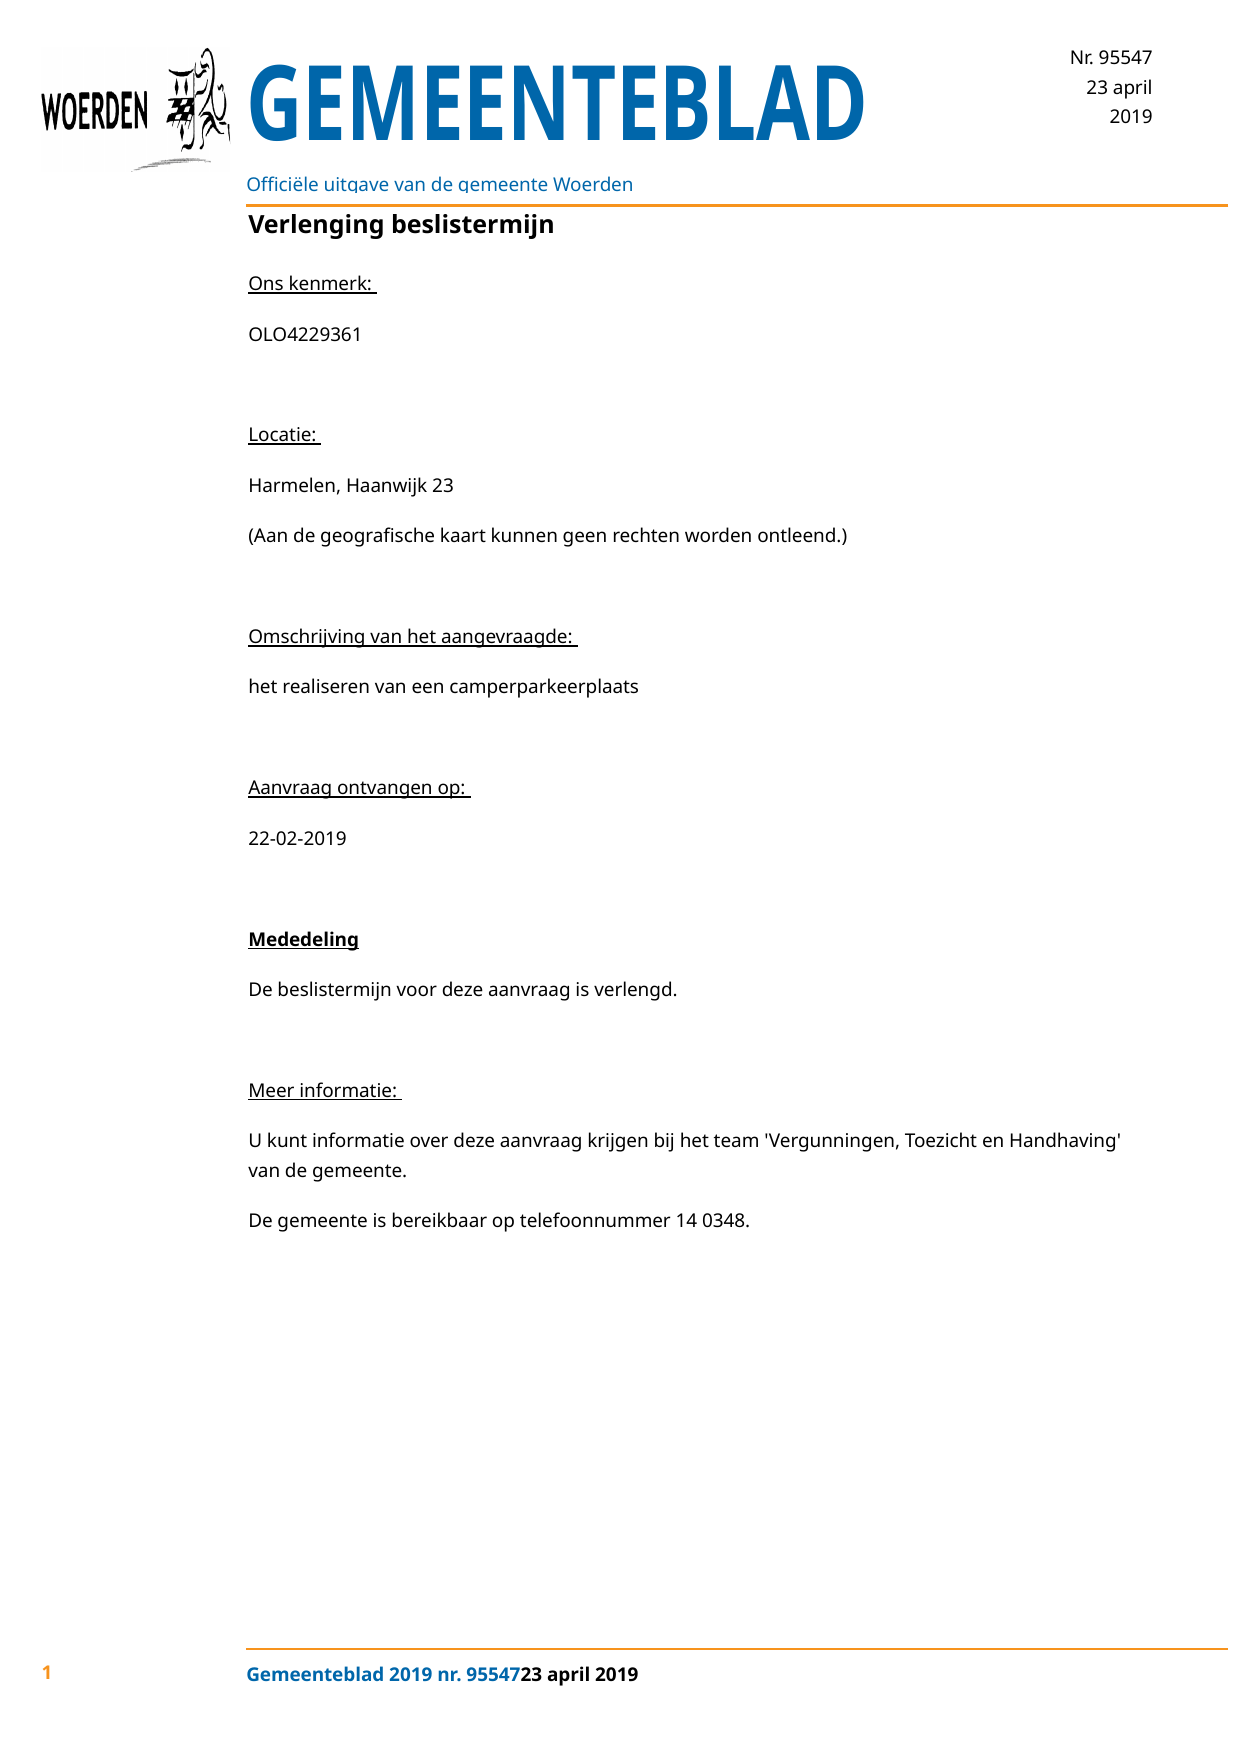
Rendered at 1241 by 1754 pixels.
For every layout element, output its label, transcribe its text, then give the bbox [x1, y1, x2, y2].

text De gemeente is bereikbaar op telefoonnummer 14 0348. [248, 1207, 1152, 1233]
text Aanvraag ontvangen op: [248, 774, 1152, 800]
text het realiseren van een camperparkeerplaats [248, 674, 1152, 699]
text OLO4229361 [248, 321, 1152, 346]
text Verlenging beslistermijn [248, 207, 1152, 241]
text Locatie: [248, 422, 1152, 447]
text 22-02-2019 [248, 825, 1152, 851]
text (Aan de geografische kaart kunnen geen rechten worden ontleend.) [248, 522, 1152, 548]
picture [41, 47, 231, 172]
text Ons kenmerk: [248, 270, 1152, 296]
text Meer informatie: [248, 1077, 1152, 1103]
text Omschrijving van het aangevraagde: [248, 623, 1152, 649]
text Mededeling [248, 926, 1152, 951]
text Harmelen, Haanwijk 23 [248, 472, 1152, 498]
text U kunt informatie over deze aanvraag krijgen bij het team 'Vergunningen, Toezicht en Handhaving' van de gemeente. [248, 1127, 1152, 1183]
text De beslistermijn voor deze aanvraag is verlengd. [248, 976, 1152, 1002]
